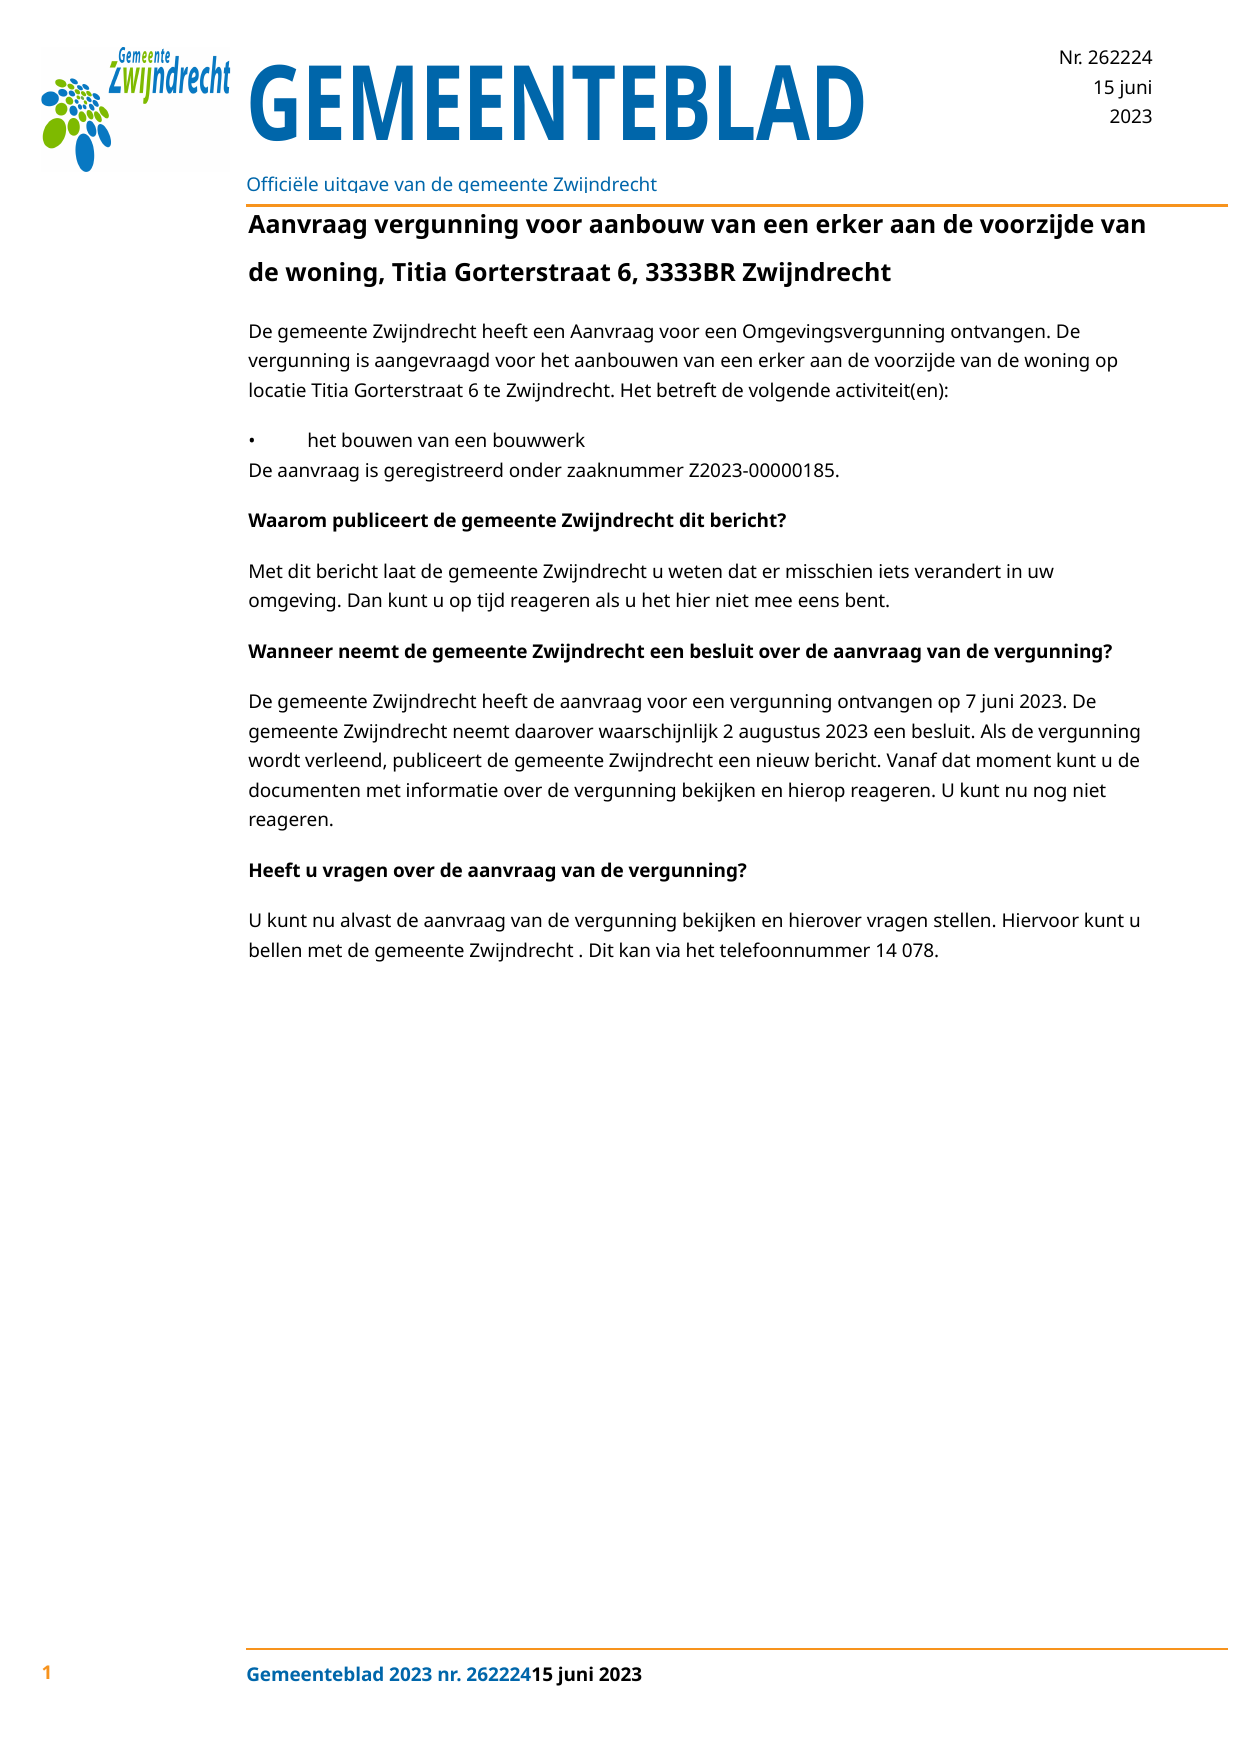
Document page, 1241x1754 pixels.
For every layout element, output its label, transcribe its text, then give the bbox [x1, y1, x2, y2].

text Heeft u vragen over de aanvraag van de vergunning? [248, 857, 1152, 883]
text Met dit bericht laat de gemeente Zwijndrecht u weten dat er misschien iets verandert in uw omgeving. Dan kunt u op tijd reageren als u het hier niet mee eens bent. [248, 558, 1152, 613]
text U kunt nu alvast de aanvraag van de vergunning bekijken en hierover vragen stellen. Hiervoor kunt u bellen met de gemeente Zwijndrecht . Dit kan via het telefoonnummer 14 078. [248, 907, 1152, 963]
list het bouwen van een bouwwerk [248, 427, 1152, 453]
picture [41, 47, 231, 172]
text De aanvraag is geregistreerd onder zaaknummer Z2023-00000185. [248, 457, 1152, 483]
text Aanvraag vergunning voor aanbouw van een erker aan de voorzijde van de woning, Titia Gorterstraat 6, 3333BR Zwijndrecht [248, 207, 1152, 288]
text De gemeente Zwijndrecht heeft een Aanvraag voor een Omgevingsvergunning ontvangen. De vergunning is aangevraagd voor het aanbouwen van een erker aan de voorzijde van de woning op locatie Titia Gorterstraat 6 te Zwijndrecht. Het betreft de volgende activiteit(en): [248, 318, 1152, 403]
text Waarom publiceert de gemeente Zwijndrecht dit bericht? [248, 507, 1152, 533]
text De gemeente Zwijndrecht heeft de aanvraag voor een vergunning ontvangen op 7 juni 2023. De gemeente Zwijndrecht neemt daarover waarschijnlijk 2 augustus 2023 een besluit. Als de vergunning wordt verleend, publiceert de gemeente Zwijndrecht een nieuw bericht. Vanaf dat moment kunt u de documenten met informatie over de vergunning bekijken en hierop reageren. U kunt nu nog niet reageren. [248, 688, 1152, 832]
text Wanneer neemt de gemeente Zwijndrecht een besluit over de aanvraag van de vergunning? [248, 638, 1152, 664]
